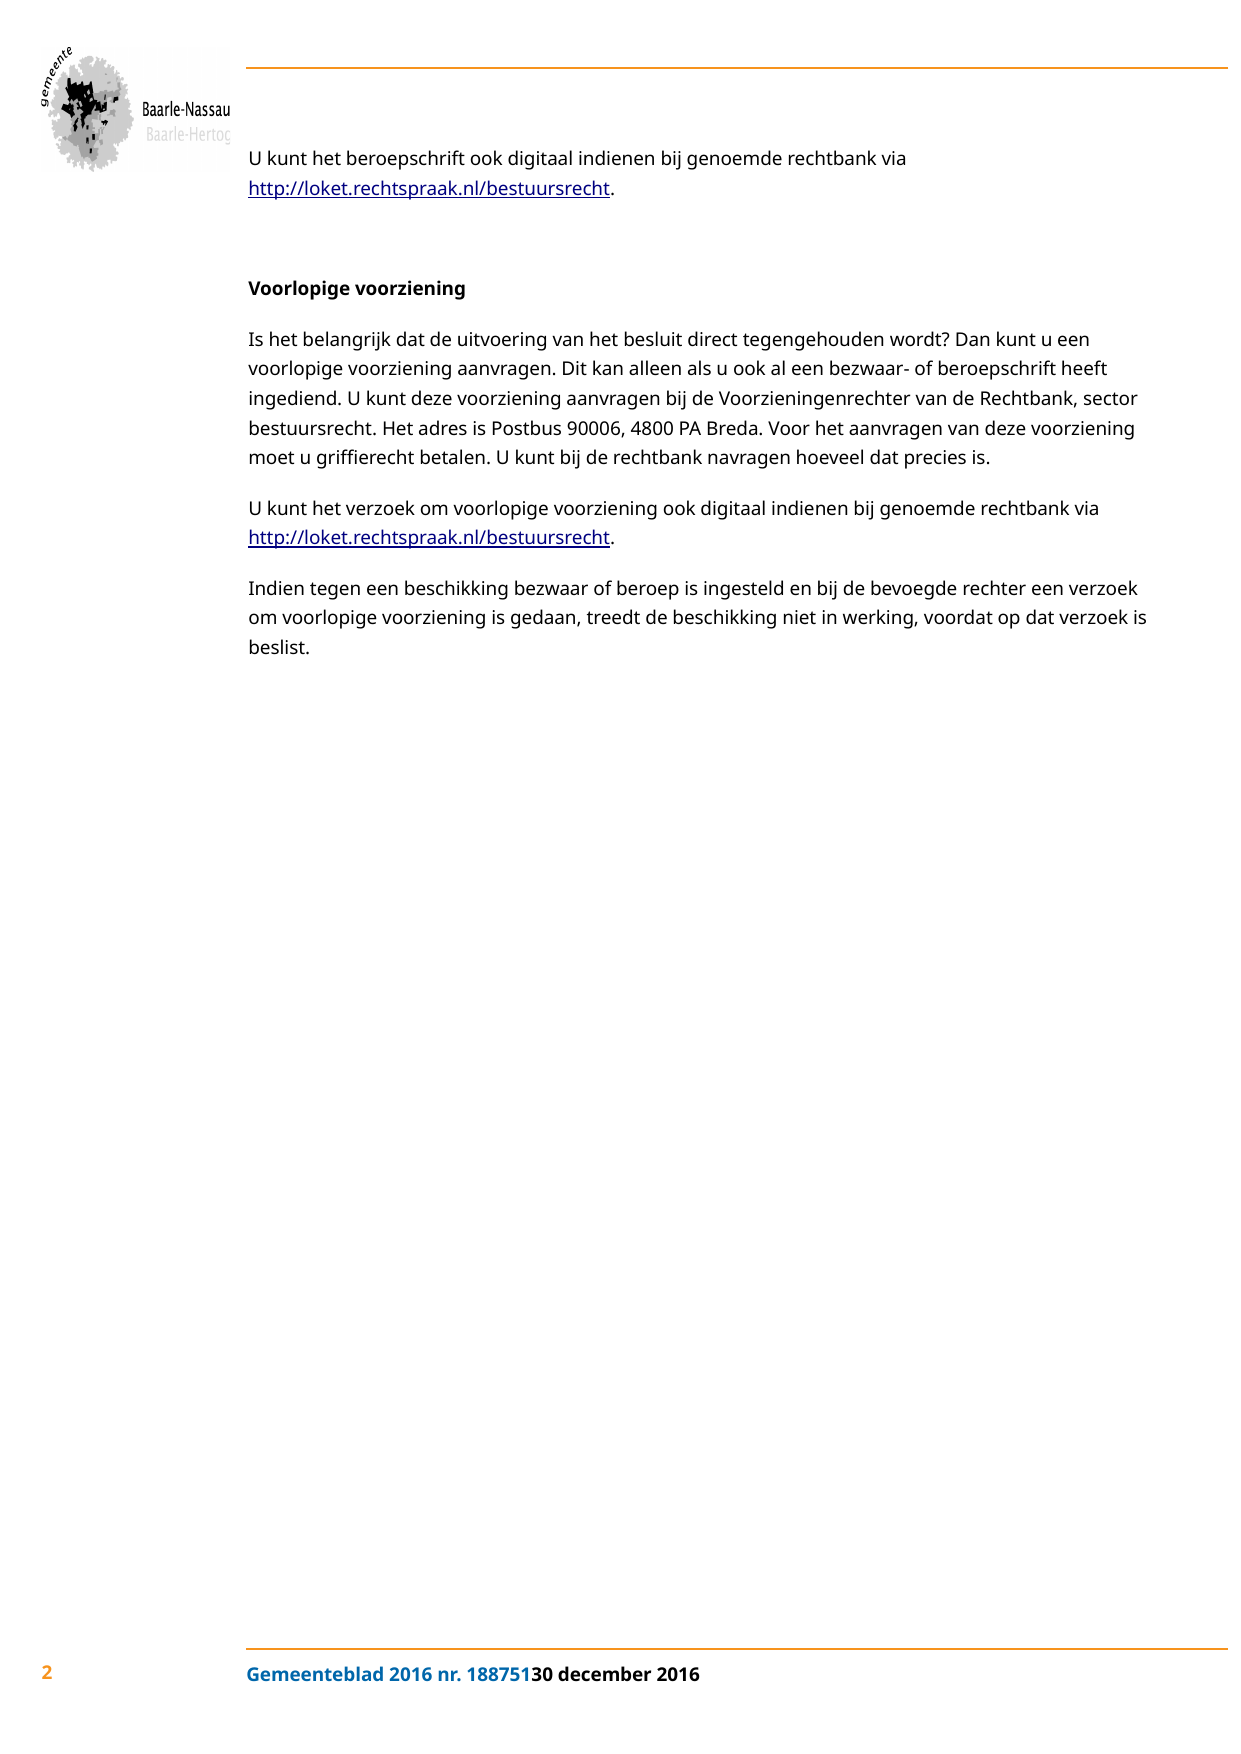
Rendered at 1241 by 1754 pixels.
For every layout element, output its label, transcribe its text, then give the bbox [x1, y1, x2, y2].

picture [41, 47, 231, 172]
text Is het belangrijk dat de uitvoering van het besluit direct tegengehouden wordt? Dan kunt u een voorlopige voorziening aanvragen. Dit kan alleen als u ook al een bezwaar- of beroepschrift heeft ingediend. U kunt deze voorziening aanvragen bij de Voorzieningenrechter van de Rechtbank, sector bestuursrecht. Het adres is Postbus 90006, 4800 PA Breda. Voor het aanvragen van deze voorziening moet u griffierecht betalen. U kunt bij de rechtbank navragen hoeveel dat precies is. [248, 326, 1152, 470]
text Voorlopige voorziening [248, 276, 1152, 301]
text U kunt het beroepschrift ook digitaal indienen bij genoemde rechtbank via http://loket.rechtspraak.nl/bestuursrecht. [248, 145, 1152, 201]
text U kunt het verzoek om voorlopige voorziening ook digitaal indienen bij genoemde rechtbank via http://loket.rechtspraak.nl/bestuursrecht. [248, 495, 1152, 550]
text Indien tegen een beschikking bezwaar of beroep is ingesteld en bij de bevoegde rechter een verzoek om voorlopige voorziening is gedaan, treedt de beschikking niet in werking, voordat op dat verzoek is beslist. [248, 575, 1152, 660]
